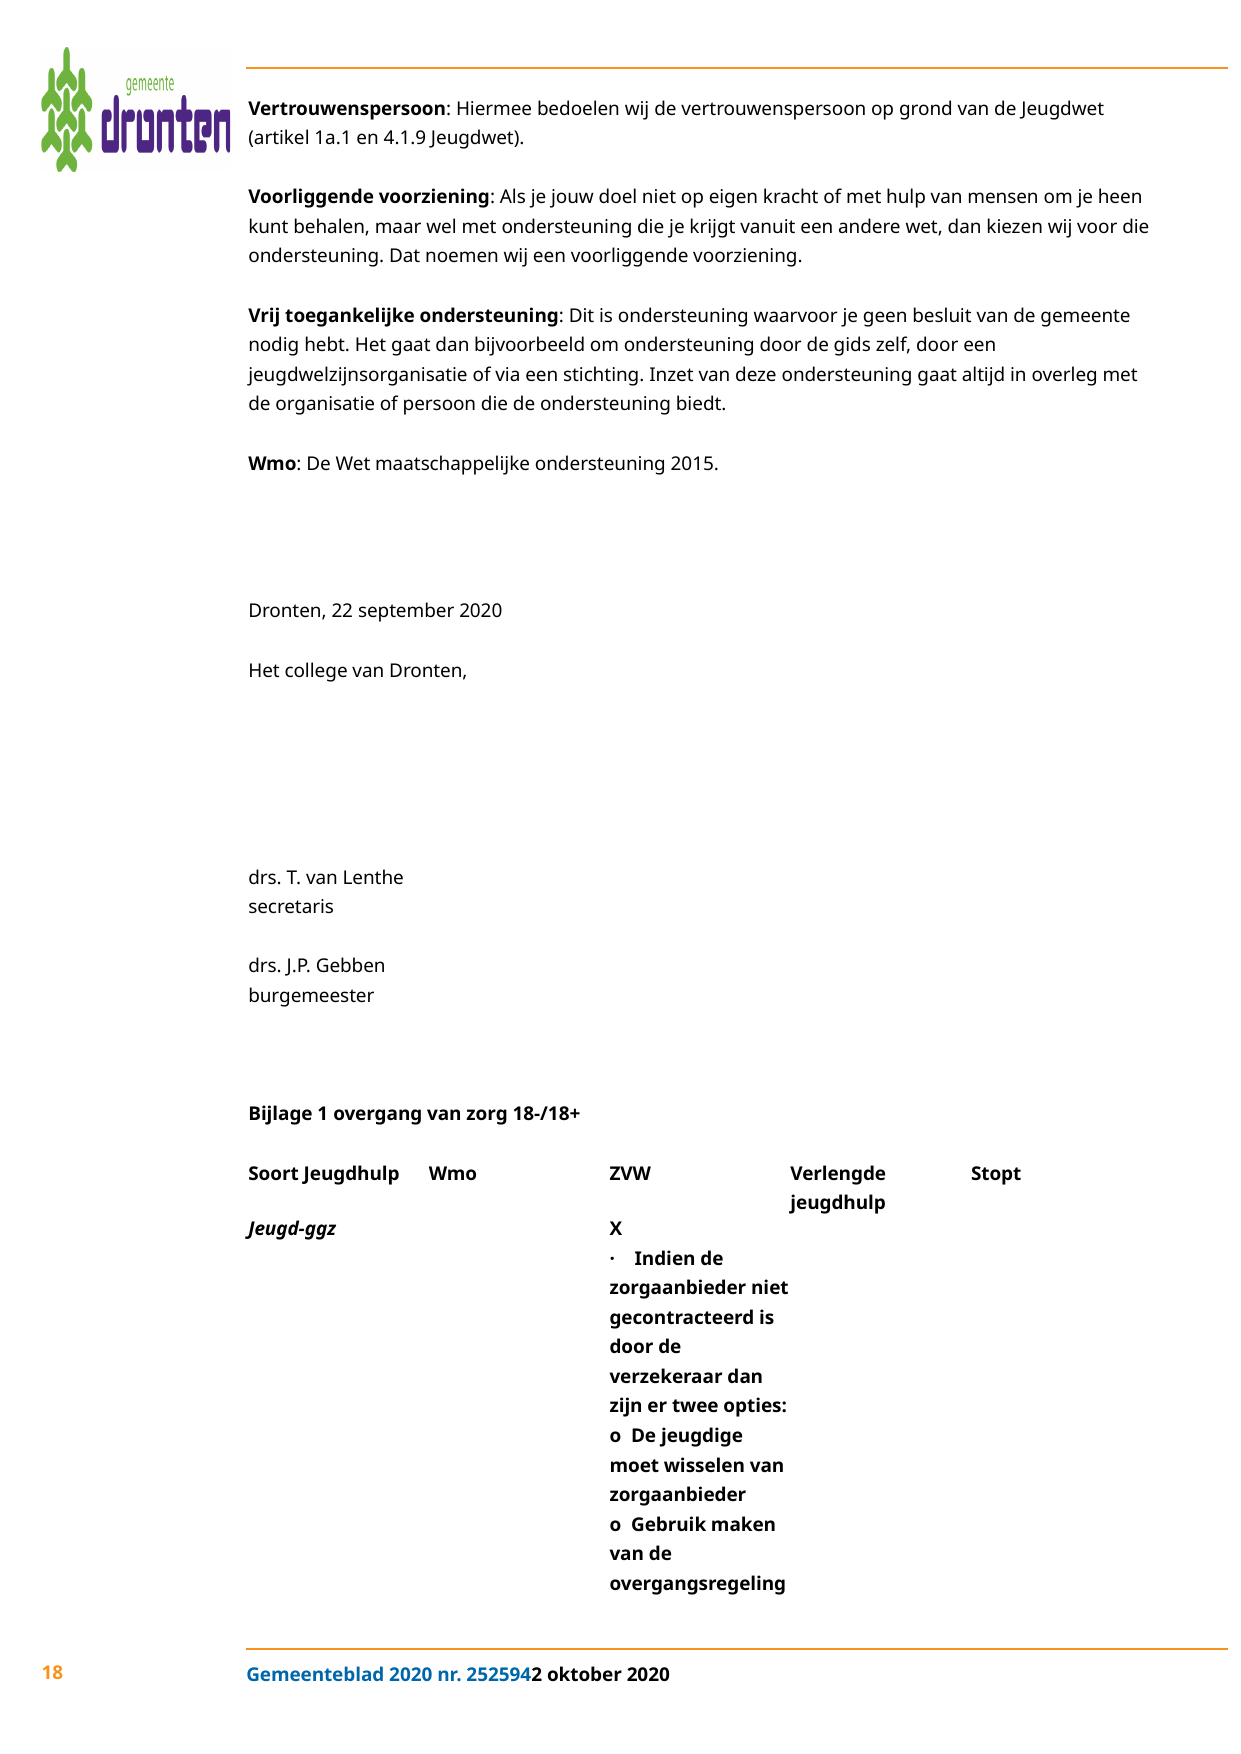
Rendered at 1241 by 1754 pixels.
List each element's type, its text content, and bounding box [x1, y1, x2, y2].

table_cell [429, 1215, 609, 1596]
text Dronten, 22 september 2020 [248, 598, 1152, 623]
table_header Wmo [429, 1160, 609, 1215]
text burgemeester [248, 982, 1152, 1008]
text Vertrouwenspersoon: Hiermee bedoelen wij de vertrouwenspersoon op grond van de Jeugdwet (artikel 1a.1 en 4.1.9 Jeugdwet). [248, 95, 1152, 150]
table_cell X · Indien de zorgaanbieder niet gecontracteerd is door de verzekeraar dan zijn er twee opties: o De jeugdige moet wisselen van zorgaanbieder o Gebruik maken van de overgangsregeling [609, 1215, 790, 1596]
text drs. J.P. Gebben [248, 953, 1152, 978]
text Wmo: De Wet maatschappelijke ondersteuning 2015. [248, 450, 1152, 476]
text Vrij toegankelijke ondersteuning: Dit is ondersteuning waarvoor je geen besluit van de gemeente nodig hebt. Het gaat dan bijvoorbeeld om ondersteuning door de gids zelf, door een jeugdwelzijnsorganisatie of via een stichting. Inzet van deze ondersteuning gaat altijd in overleg met de organisatie of persoon die de ondersteuning biedt. [248, 302, 1152, 416]
table_header Soort Jeugdhulp [248, 1160, 429, 1215]
text secretaris [248, 893, 1152, 919]
table_cell [790, 1215, 971, 1596]
table_header Stopt [971, 1160, 1152, 1215]
table_header Verlengde jeugdhulp [790, 1160, 971, 1215]
table_cell [971, 1215, 1152, 1596]
text Voorliggende voorziening: Als je jouw doel niet op eigen kracht of met hulp van mensen om je heen kunt behalen, maar wel met ondersteuning die je krijgt vanuit een andere wet, dan kiezen wij voor die ondersteuning. Dat noemen wij een voorliggende voorziening. [248, 183, 1152, 268]
table_header ZVW [609, 1160, 790, 1215]
table_cell Jeugd-ggz [248, 1215, 429, 1596]
picture [41, 47, 231, 172]
text drs. T. van Lenthe [248, 864, 1152, 890]
text Het college van Dronten, [248, 657, 1152, 683]
text Bijlage 1 overgang van zorg 18-/18+ [248, 1101, 1152, 1126]
